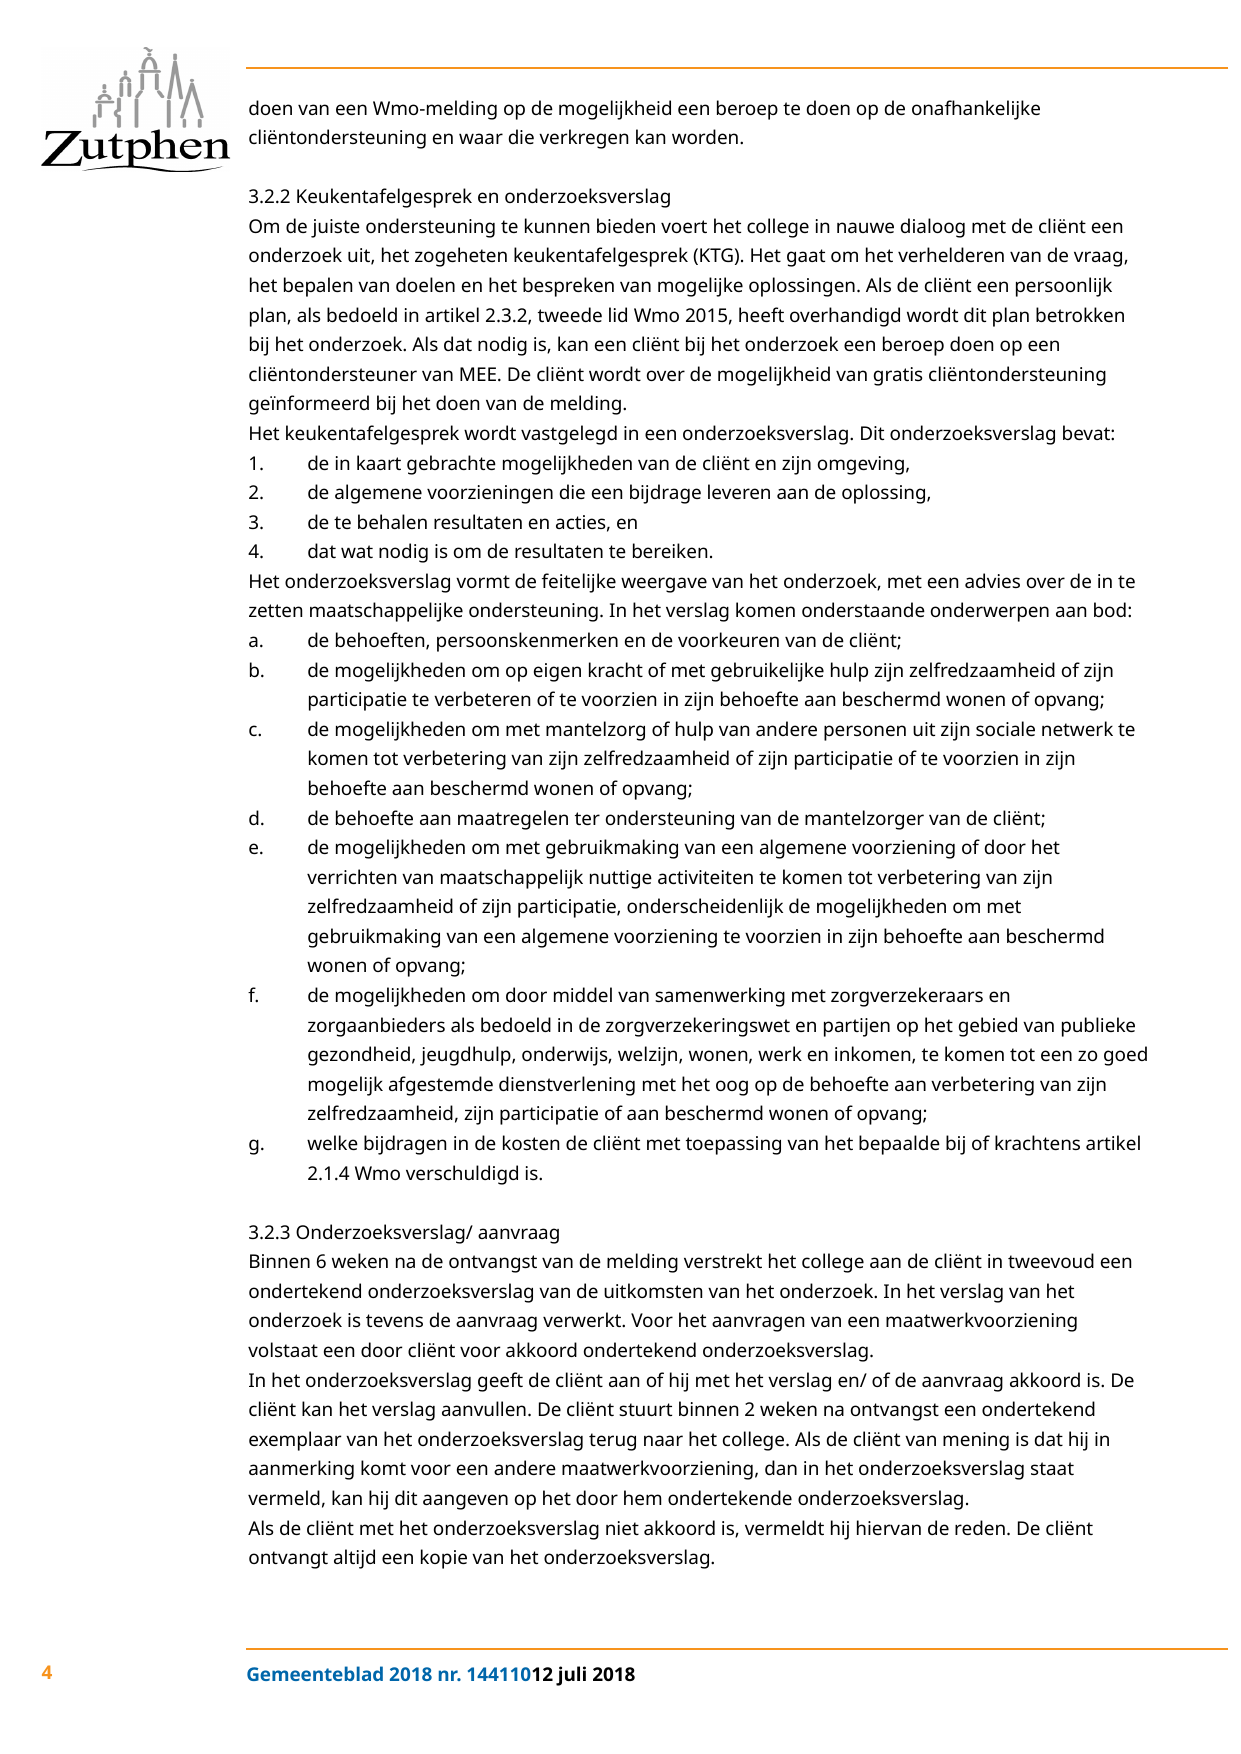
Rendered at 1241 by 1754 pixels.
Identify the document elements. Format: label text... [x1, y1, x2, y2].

list de mogelijkheden om met mantelzorg of hulp van andere personen uit zijn sociale netwerk te komen tot verbetering van zijn zelfredzaamheid of zijn participatie of te voorzien in zijn behoefte aan beschermd wonen of opvang; [248, 716, 1152, 801]
list de mogelijkheden om op eigen kracht of met gebruikelijke hulp zijn zelfredzaamheid of zijn participatie te verbeteren of te voorzien in zijn behoefte aan beschermd wonen of opvang; [248, 657, 1152, 712]
picture [41, 47, 231, 172]
text Om de juiste ondersteuning te kunnen bieden voert het college in nauwe dialoog met de cliënt een onderzoek uit, het zogeheten keukentafelgesprek (KTG). Het gaat om het verhelderen van de vraag, het bepalen van doelen en het bespreken van mogelijke oplossingen. Als de cliënt een persoonlijk plan, als bedoeld in artikel 2.3.2, tweede lid Wmo 2015, heeft overhandigd wordt dit plan betrokken bij het onderzoek. Als dat nodig is, kan een cliënt bij het onderzoek een beroep doen op een cliëntondersteuner van MEE. De cliënt wordt over de mogelijkheid van gratis cliëntondersteuning geïnformeerd bij het doen van de melding. [248, 213, 1152, 416]
text 3.2.2 Keukentafelgesprek en onderzoeksverslag [248, 183, 1152, 209]
list de mogelijkheden om door middel van samenwerking met zorgverzekeraars en zorgaanbieders als bedoeld in de zorgverzekeringswet en partijen op het gebied van publieke gezondheid, jeugdhulp, onderwijs, welzijn, wonen, werk en inkomen, te komen tot een zo goed mogelijk afgestemde dienstverlening met het oog op de behoefte aan verbetering van zijn zelfredzaamheid, zijn participatie of aan beschermd wonen of opvang; [248, 982, 1152, 1126]
list de algemene voorzieningen die een bijdrage leveren aan de oplossing, [248, 479, 1152, 505]
list de in kaart gebrachte mogelijkheden van de cliënt en zijn omgeving, [248, 450, 1152, 476]
text doen van een Wmo-melding op de mogelijkheid een beroep te doen op de onafhankelijke cliëntondersteuning en waar die verkregen kan worden. [248, 95, 1152, 150]
list de mogelijkheden om met gebruikmaking van een algemene voorziening of door het verrichten van maatschappelijk nuttige activiteiten te komen tot verbetering van zijn zelfredzaamheid of zijn participatie, onderscheidenlijk de mogelijkheden om met gebruikmaking van een algemene voorziening te voorzien in zijn behoefte aan beschermd wonen of opvang; [248, 834, 1152, 978]
text Het onderzoeksverslag vormt de feitelijke weergave van het onderzoek, met een advies over de in te zetten maatschappelijke ondersteuning. In het verslag komen onderstaande onderwerpen aan bod: [248, 568, 1152, 623]
list welke bijdragen in de kosten de cliënt met toepassing van het bepaalde bij of krachtens artikel 2.1.4 Wmo verschuldigd is. [248, 1130, 1152, 1186]
text Binnen 6 weken na de ontvangst van de melding verstrekt het college aan de cliënt in tweevoud een ondertekend onderzoeksverslag van de uitkomsten van het onderzoek. In het verslag van het onderzoek is tevens de aanvraag verwerkt. Voor het aanvragen van een maatwerkvoorziening volstaat een door cliënt voor akkoord ondertekend onderzoeksverslag. [248, 1248, 1152, 1363]
text In het onderzoeksverslag geeft de cliënt aan of hij met het verslag en/ of de aanvraag akkoord is. De cliënt kan het verslag aanvullen. De cliënt stuurt binnen 2 weken na ontvangst een ondertekend exemplaar van het onderzoeksverslag terug naar het college. Als de cliënt van mening is dat hij in aanmerking komt voor een andere maatwerkvoorziening, dan in het onderzoeksverslag staat vermeld, kan hij dit aangeven op het door hem ondertekende onderzoeksverslag. [248, 1367, 1152, 1511]
list de behoefte aan maatregelen ter ondersteuning van de mantelzorger van de cliënt; [248, 805, 1152, 831]
text Het keukentafelgesprek wordt vastgelegd in een onderzoeksverslag. Dit onderzoeksverslag bevat: [248, 420, 1152, 446]
list de behoeften, persoonskenmerken en de voorkeuren van de cliënt; [248, 627, 1152, 653]
text Als de cliënt met het onderzoeksverslag niet akkoord is, vermeldt hij hiervan de reden. De cliënt ontvangt altijd een kopie van het onderzoeksverslag. [248, 1515, 1152, 1570]
list dat wat nodig is om de resultaten te bereiken. [248, 538, 1152, 564]
text 3.2.3 Onderzoeksverslag/ aanvraag [248, 1219, 1152, 1245]
list de te behalen resultaten en acties, en [248, 509, 1152, 535]
